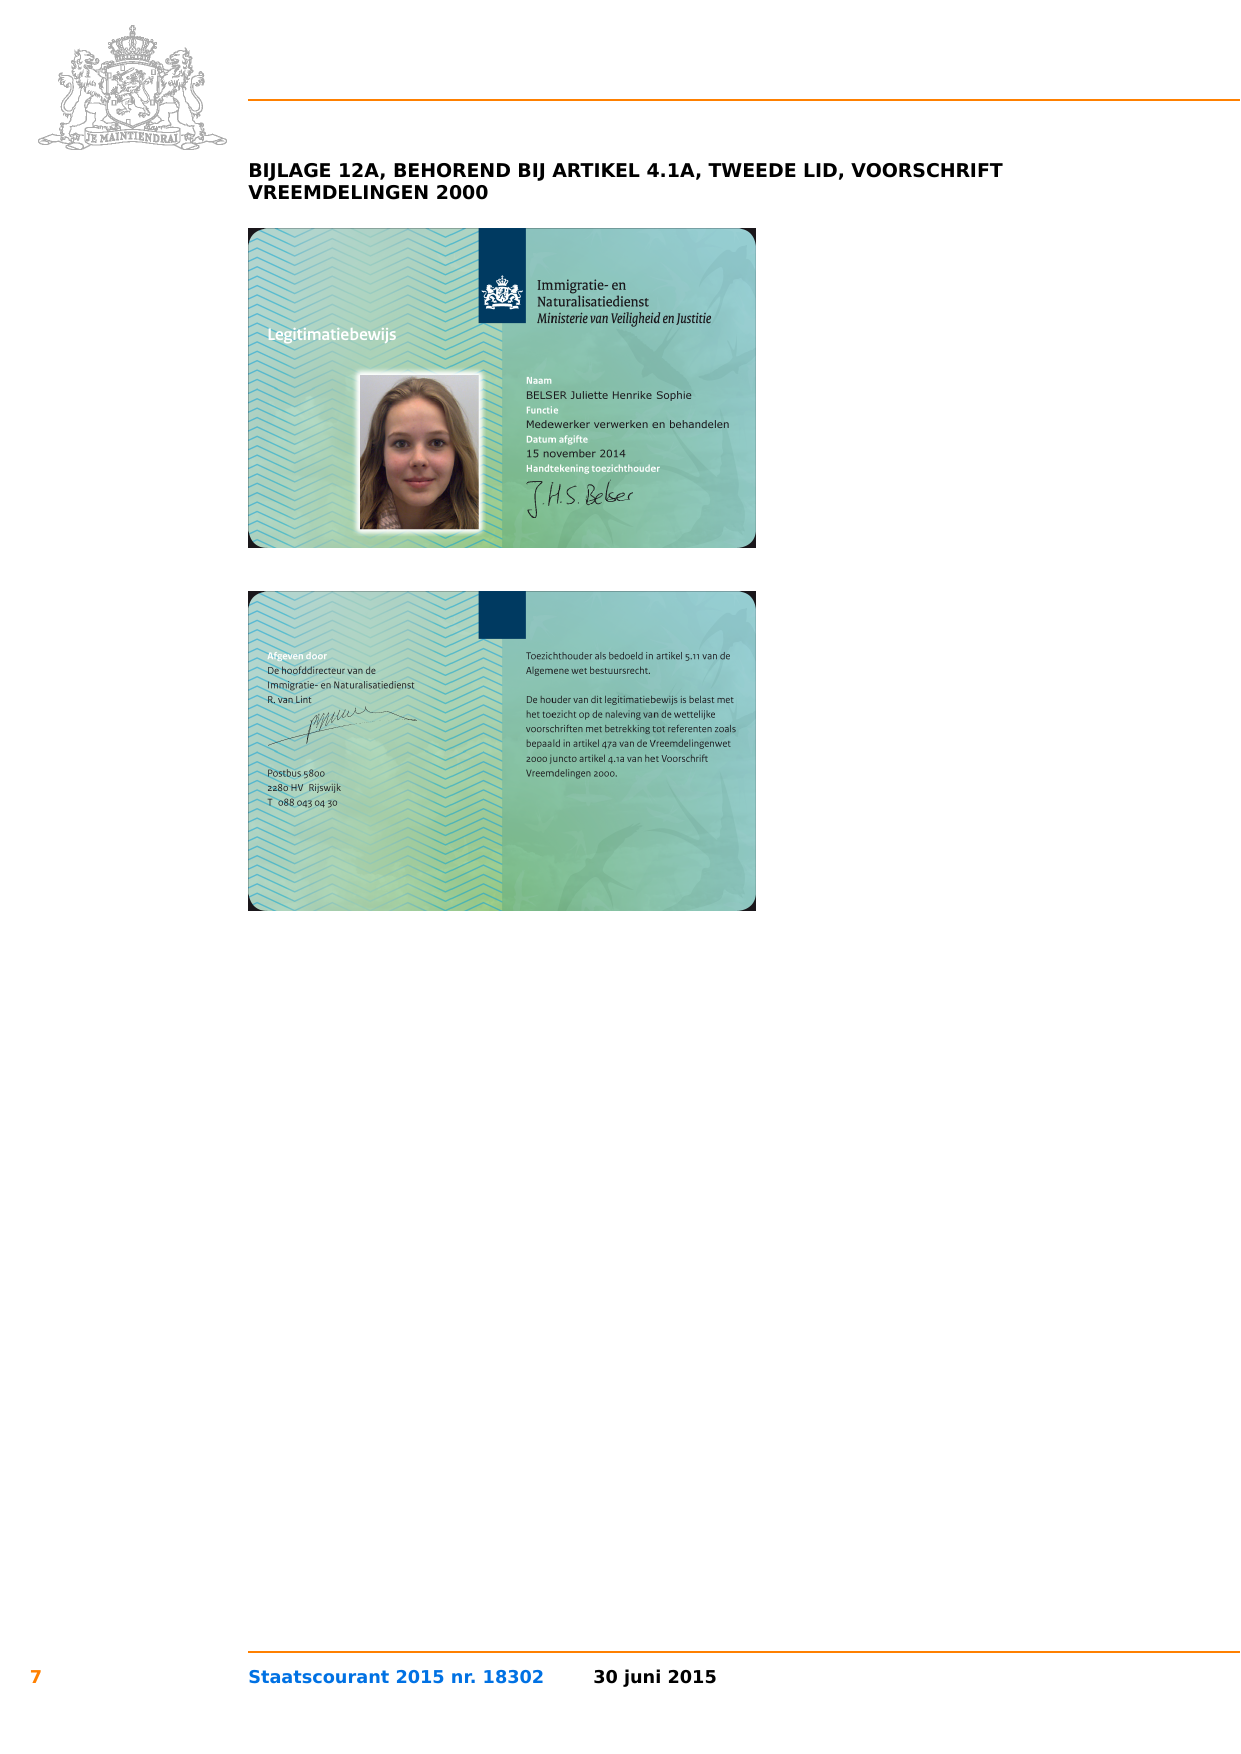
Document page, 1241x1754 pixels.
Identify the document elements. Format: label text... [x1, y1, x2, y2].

picture [248, 228, 756, 548]
picture [38, 25, 227, 150]
picture [248, 591, 756, 911]
subtitle BIJLAGE 12A, BEHOREND BIJ ARTIKEL 4.1A, TWEEDE LID, VOORSCHRIFT VREEMDELINGEN 2000 [248, 160, 1163, 204]
